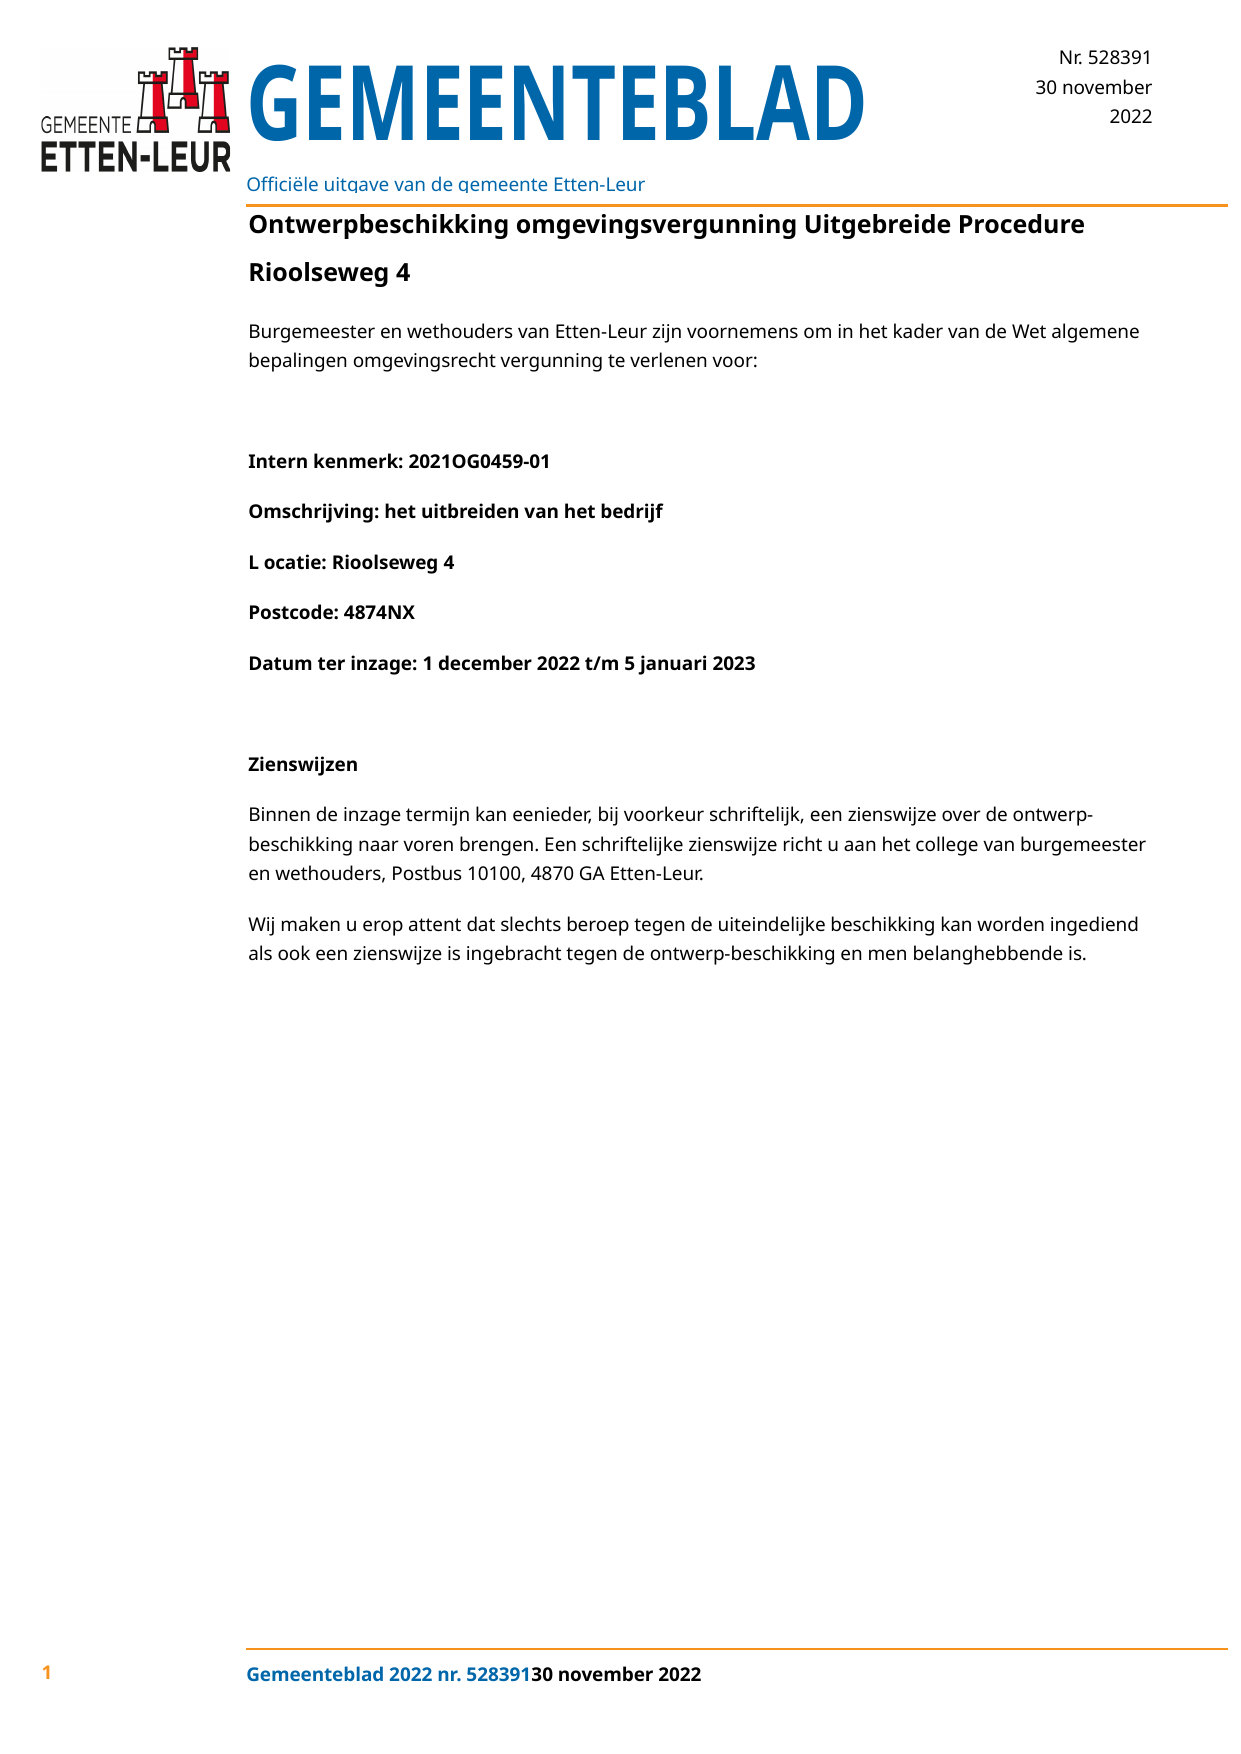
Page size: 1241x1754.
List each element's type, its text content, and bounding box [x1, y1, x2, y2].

text Omschrijving: het uitbreiden van het bedrijf [248, 499, 1152, 524]
text Datum ter inzage: 1 december 2022 t/m 5 januari 2023 [248, 650, 1152, 676]
text Ontwerpbeschikking omgevingsvergunning Uitgebreide Procedure Rioolseweg 4 [248, 207, 1152, 288]
text Burgemeester en wethouders van Etten-Leur zijn voornemens om in het kader van de Wet algemene bepalingen omgevingsrecht vergunning te verlenen voor: [248, 318, 1152, 373]
picture [41, 47, 231, 172]
text Wij maken u erop attent dat slechts beroep tegen de uiteindelijke beschikking kan worden ingediend als ook een zienswijze is ingebracht tegen de ontwerp-beschikking en men belanghebbende is. [248, 911, 1152, 966]
text Zienswijzen [248, 751, 1152, 777]
text Postcode: 4874NX [248, 599, 1152, 625]
text Intern kenmerk: 2021OG0459-01 [248, 448, 1152, 474]
text L ocatie: Rioolseweg 4 [248, 549, 1152, 575]
text Binnen de inzage termijn kan eenieder, bij voorkeur schriftelijk, een zienswijze over de ontwerp-beschikking naar voren brengen. Een schriftelijke zienswijze richt u aan het college van burgemeester en wethouders, Postbus 10100, 4870 GA Etten-Leur. [248, 801, 1152, 886]
